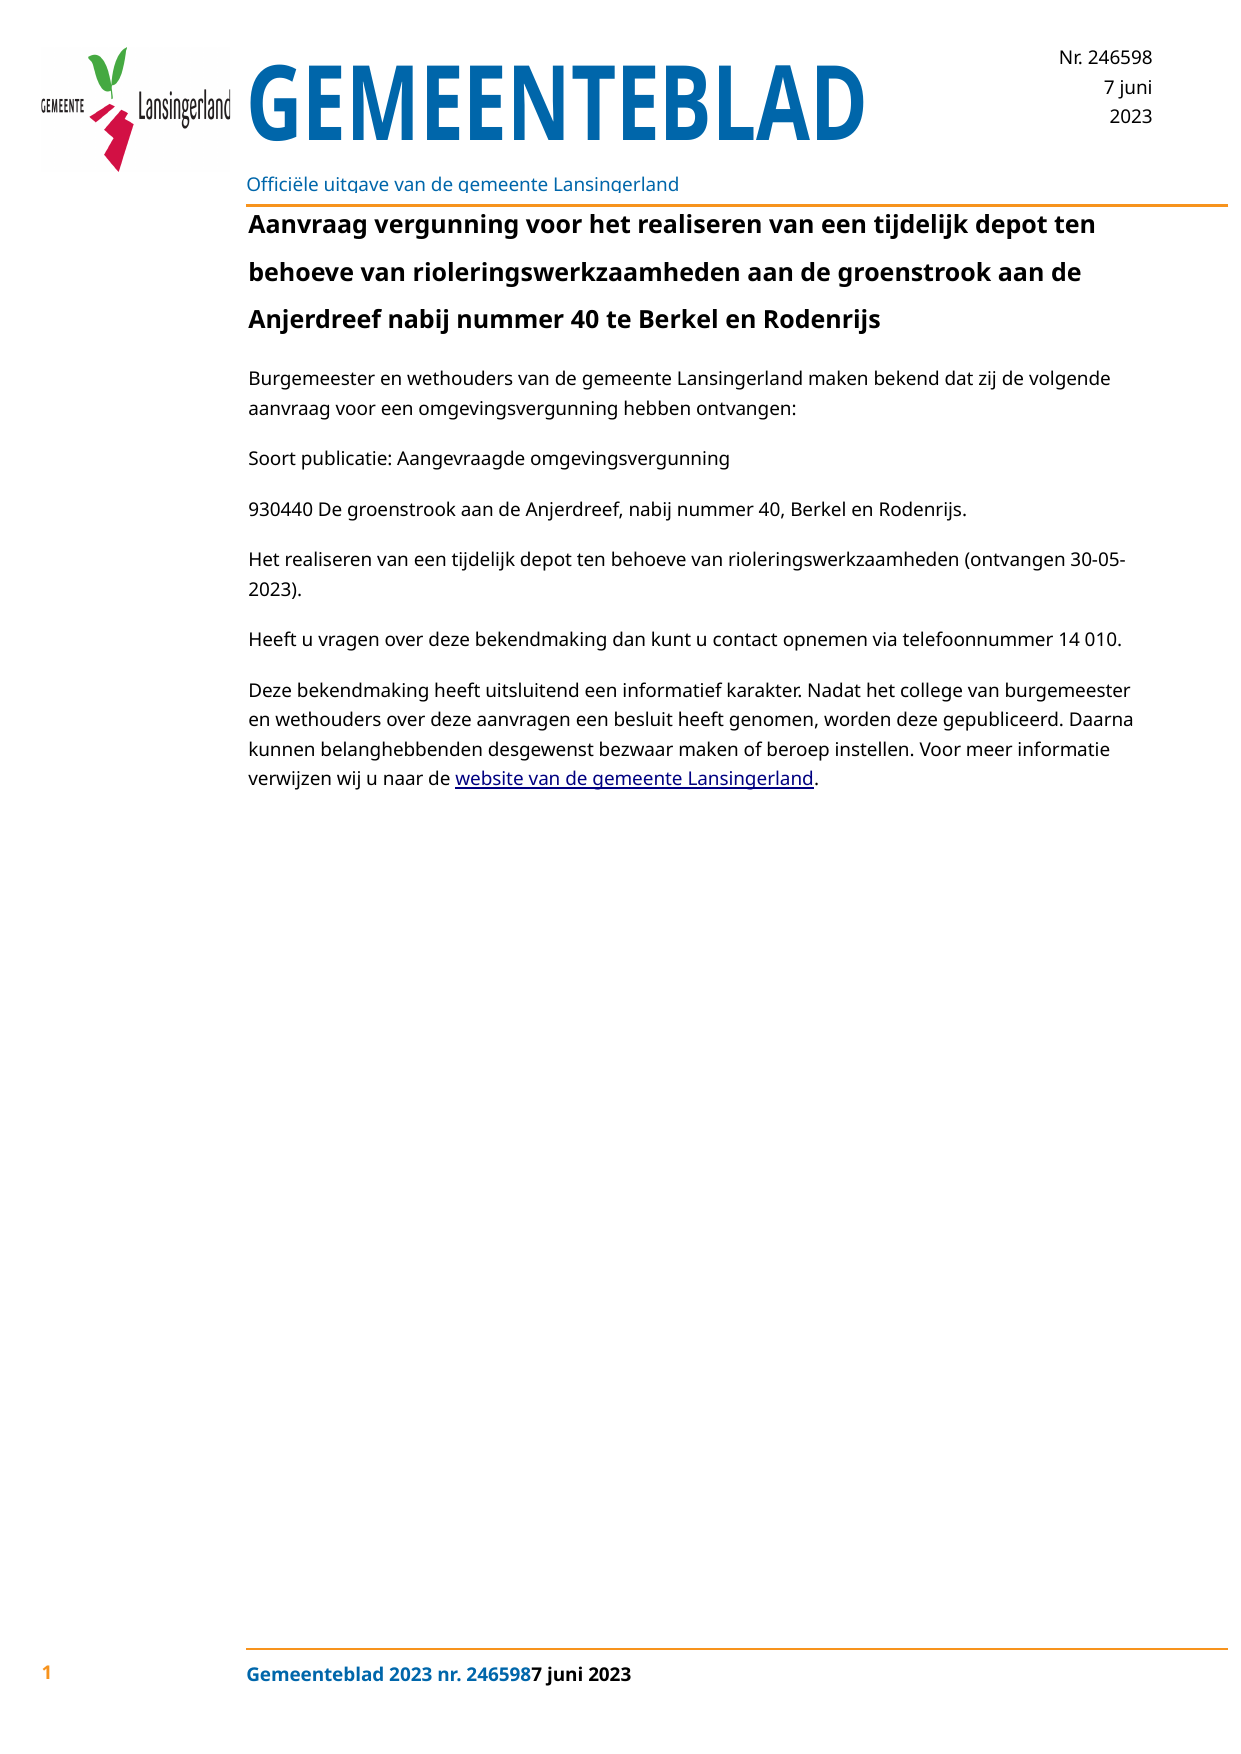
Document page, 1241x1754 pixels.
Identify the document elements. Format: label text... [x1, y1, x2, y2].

text Soort publicatie: Aangevraagde omgevingsvergunning [248, 446, 1152, 471]
picture [41, 47, 231, 172]
text Het realiseren van een tijdelijk depot ten behoeve van rioleringswerkzaamheden (ontvangen 30-05-2023). [248, 546, 1152, 602]
text Deze bekendmaking heeft uitsluitend een informatief karakter. Nadat het college van burgemeester en wethouders over deze aanvragen een besluit heeft genomen, worden deze gepubliceerd. Daarna kunnen belanghebbenden desgewenst bezwaar maken of beroep instellen. Voor meer informatie verwijzen wij u naar de website van de gemeente Lansingerland. [248, 677, 1152, 791]
text Heeft u vragen over deze bekendmaking dan kunt u contact opnemen via telefoonnummer 14 010. [248, 626, 1152, 652]
text Aanvraag vergunning voor het realiseren van een tijdelijk depot ten behoeve van rioleringswerkzaamheden aan de groenstrook aan de Anjerdreef nabij nummer 40 te Berkel en Rodenrijs [248, 207, 1152, 336]
text Burgemeester en wethouders van de gemeente Lansingerland maken bekend dat zij de volgende aanvraag voor een omgevingsvergunning hebben ontvangen: [248, 366, 1152, 421]
text 930440 De groenstrook aan de Anjerdreef, nabij nummer 40, Berkel en Rodenrijs. [248, 496, 1152, 522]
